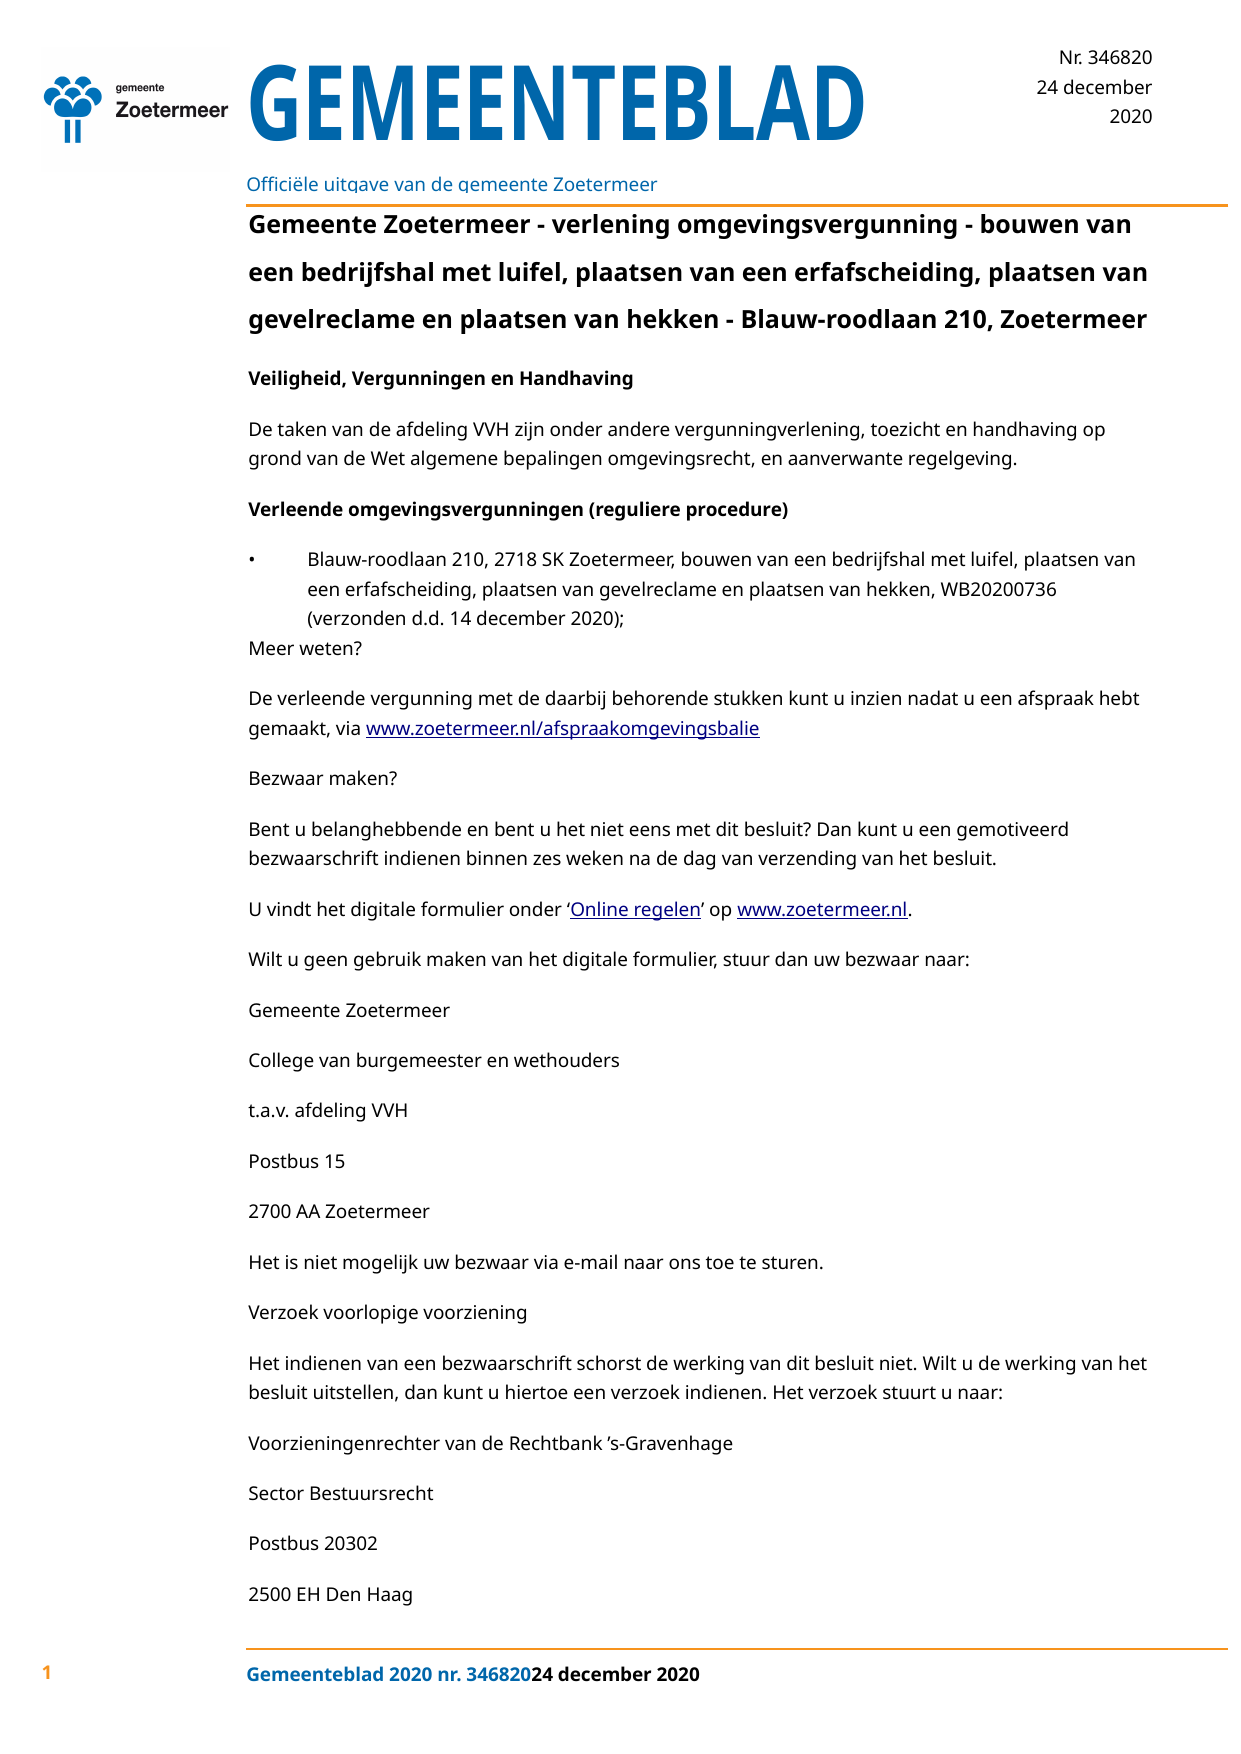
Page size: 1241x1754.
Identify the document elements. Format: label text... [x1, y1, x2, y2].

text Gemeente Zoetermeer - verlening omgevingsvergunning - bouwen van een bedrijfshal met luifel, plaatsen van een erfafscheiding, plaatsen van gevelreclame en plaatsen van hekken - Blauw-roodlaan 210, Zoetermeer [248, 207, 1152, 336]
text Bent u belanghebbende en bent u het niet eens met dit besluit? Dan kunt u een gemotiveerd bezwaarschrift indienen binnen zes weken na de dag van verzending van het besluit. [248, 816, 1152, 871]
text Het is niet mogelijk uw bezwaar via e-mail naar ons toe te sturen. [248, 1249, 1152, 1274]
text Meer weten? [248, 635, 1152, 661]
text Wilt u geen gebruik maken van het digitale formulier, stuur dan uw bezwaar naar: [248, 946, 1152, 972]
text U vindt het digitale formulier onder ‘Online regelen’ op www.zoetermeer.nl. [248, 896, 1152, 922]
text Postbus 20302 [248, 1531, 1152, 1556]
text Verzoek voorlopige voorziening [248, 1299, 1152, 1325]
text 2500 EH Den Haag [248, 1581, 1152, 1607]
text Bezwaar maken? [248, 766, 1152, 791]
text Het indienen van een bezwaarschrift schorst de werking van dit besluit niet. Wilt u de werking van het besluit uitstellen, dan kunt u hiertoe een verzoek indienen. Het verzoek stuurt u naar: [248, 1350, 1152, 1405]
text 2700 AA Zoetermeer [248, 1198, 1152, 1224]
text Postbus 15 [248, 1148, 1152, 1174]
text Voorzieningenrechter van de Rechtbank ’s-Gravenhage [248, 1430, 1152, 1455]
text Sector Bestuursrecht [248, 1480, 1152, 1506]
text College van burgemeester en wethouders [248, 1047, 1152, 1073]
list Blauw-roodlaan 210, 2718 SK Zoetermeer, bouwen van een bedrijfshal met luifel, plaatsen van een erfafscheiding, plaatsen van gevelreclame en plaatsen van hekken, WB20200736 (verzonden d.d. 14 december 2020); [248, 546, 1152, 631]
text De taken van de afdeling VVH zijn onder andere vergunningverlening, toezicht en handhaving op grond van de Wet algemene bepalingen omgevingsrecht, en aanverwante regelgeving. [248, 416, 1152, 471]
text Gemeente Zoetermeer [248, 997, 1152, 1022]
text t.a.v. afdeling VVH [248, 1098, 1152, 1123]
picture [41, 47, 231, 172]
text Veiligheid, Vergunningen en Handhaving [248, 366, 1152, 391]
text Verleende omgevingsvergunningen (reguliere procedure) [248, 496, 1152, 522]
text De verleende vergunning met de daarbij behorende stukken kunt u inzien nadat u een afspraak hebt gemaakt, via www.zoetermeer.nl/afspraakomgevingsbalie [248, 686, 1152, 741]
